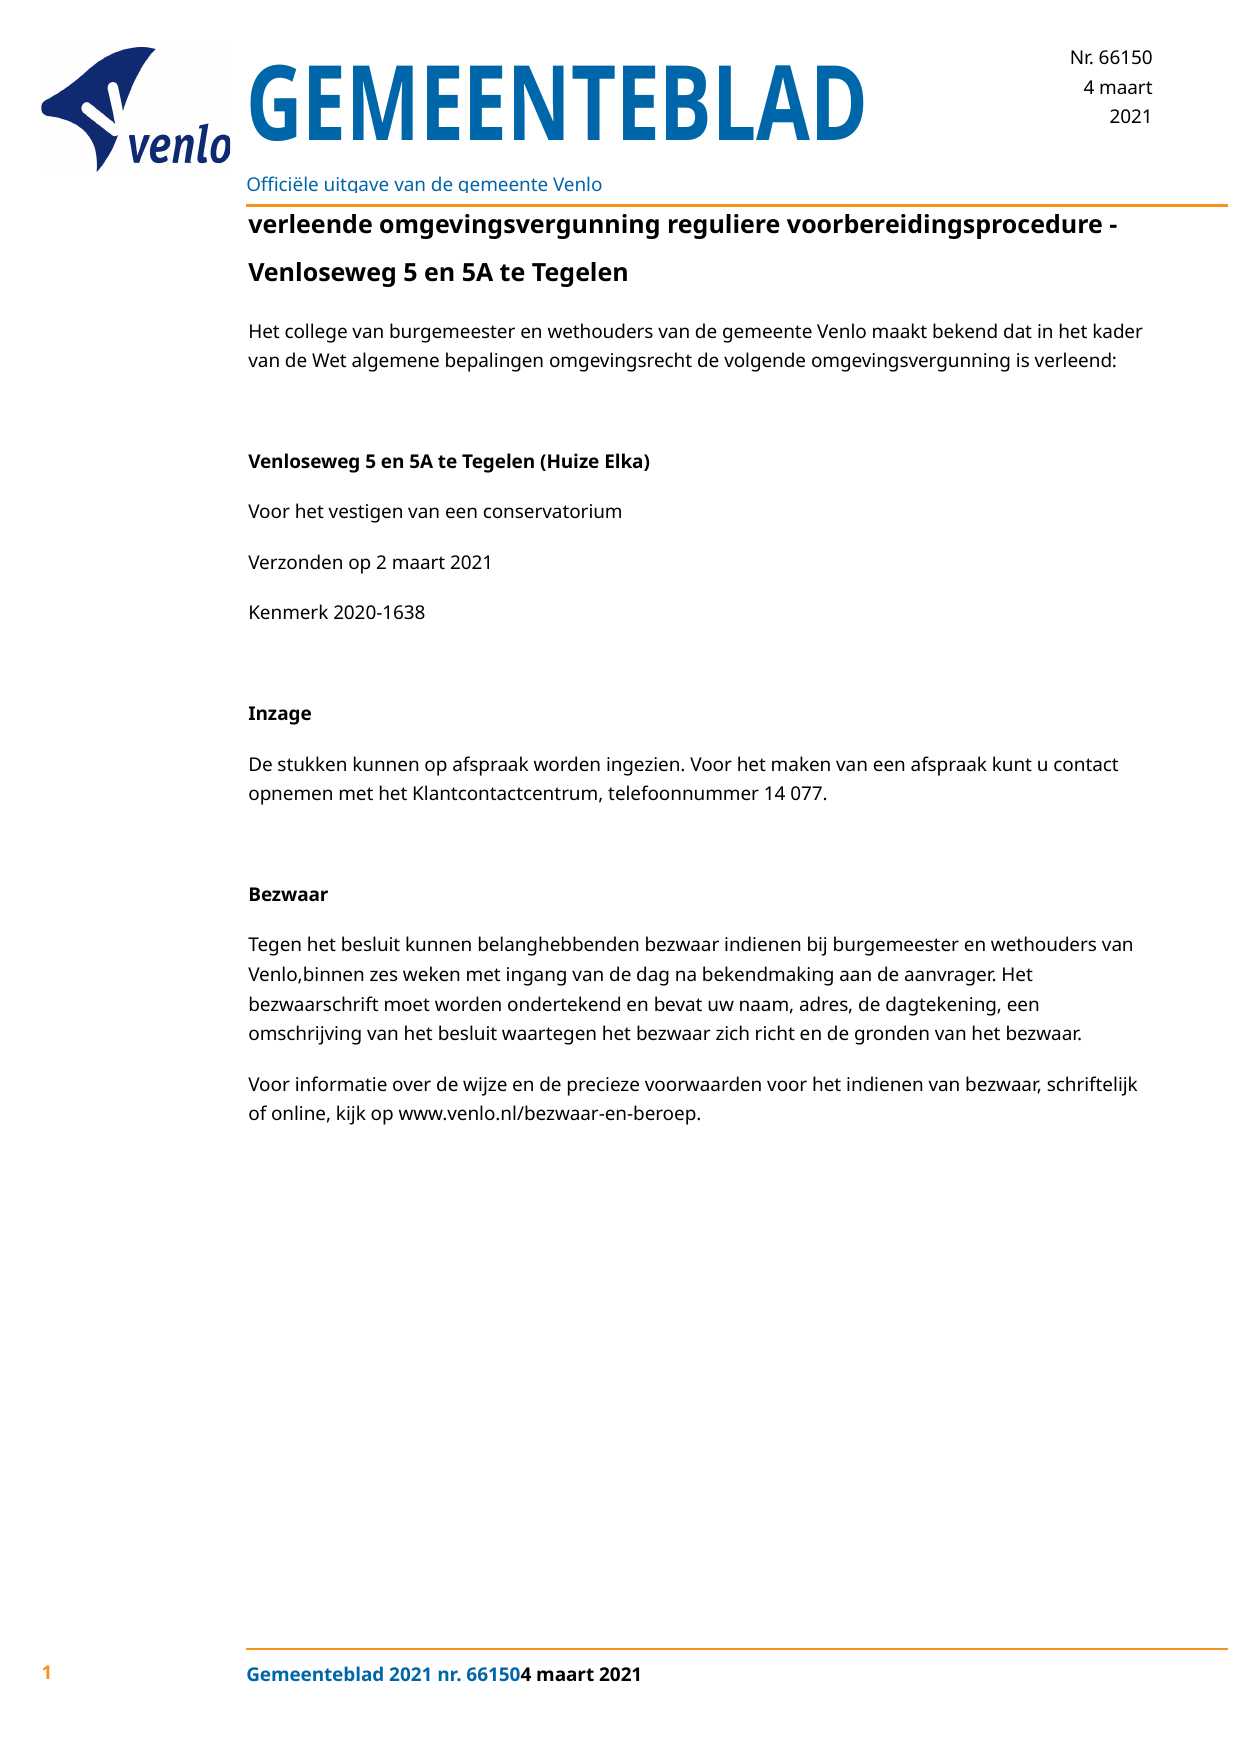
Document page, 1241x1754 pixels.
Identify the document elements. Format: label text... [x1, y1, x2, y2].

text De stukken kunnen op afspraak worden ingezien. Voor het maken van een afspraak kunt u contact opnemen met het Klantcontactcentrum, telefoonnummer 14 077. [248, 751, 1152, 806]
text Het college van burgemeester en wethouders van de gemeente Venlo maakt bekend dat in het kader van de Wet algemene bepalingen omgevingsrecht de volgende omgevingsvergunning is verleend: [248, 318, 1152, 373]
text Tegen het besluit kunnen belanghebbenden bezwaar indienen bij burgemeester en wethouders van Venlo,binnen zes weken met ingang van de dag na bekendmaking aan de aanvrager. Het bezwaarschrift moet worden ondertekend en bevat uw naam, adres, de dagtekening, een omschrijving van het besluit waartegen het bezwaar zich richt en de gronden van het bezwaar. [248, 932, 1152, 1046]
text Kenmerk 2020-1638 [248, 599, 1152, 625]
text Voor informatie over de wijze en de precieze voorwaarden voor het indienen van bezwaar, schriftelijk of online, kijk op www.venlo.nl/bezwaar-en-beroep. [248, 1071, 1152, 1126]
text Inzage [248, 700, 1152, 726]
text Voor het vestigen van een conservatorium [248, 499, 1152, 524]
picture [41, 47, 231, 172]
text verleende omgevingsvergunning reguliere voorbereidingsprocedure - Venloseweg 5 en 5A te Tegelen [248, 207, 1152, 288]
text Venloseweg 5 en 5A te Tegelen (Huize Elka) [248, 448, 1152, 474]
text Bezwaar [248, 881, 1152, 907]
text Verzonden op 2 maart 2021 [248, 549, 1152, 575]
